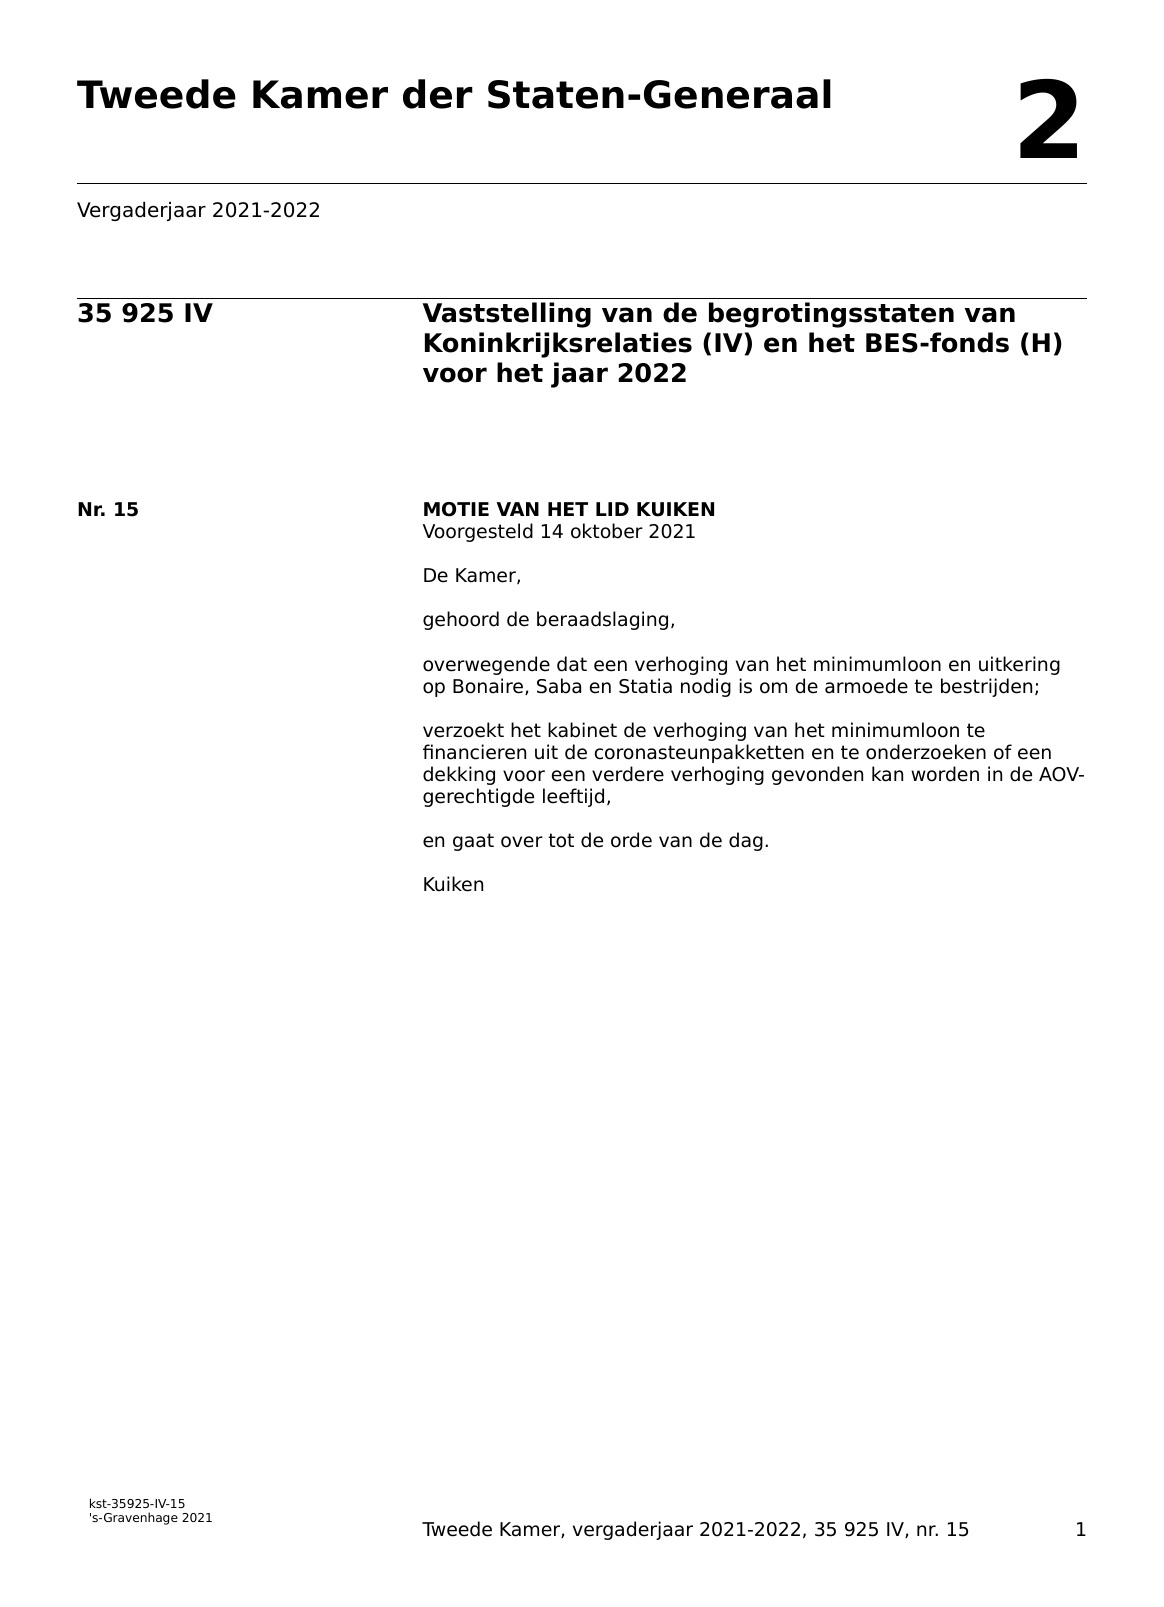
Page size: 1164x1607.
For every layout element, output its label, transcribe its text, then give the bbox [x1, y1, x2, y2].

table_cell Vergaderjaar 2021-2022 [77, 184, 1087, 298]
text overwegende dat een verhoging van het minimumloon en uitkering op Bonaire, Saba en Statia nodig is om de armoede te bestrijden; [422, 653, 1087, 697]
text en gaat over tot de orde van de dag. [422, 830, 1087, 852]
table_header Tweede Kamer der Staten-Generaal [77, 59, 886, 183]
text gehoord de beraadslaging, [422, 609, 1087, 631]
text verzoekt het kabinet de verhoging van het minimumloon te financieren uit de coronasteunpakketten en te onderzoeken of een dekking voor een verdere verhoging gevonden kan worden in de AOV-gerechtigde leeftijd, [422, 720, 1087, 808]
text kst-35925-IV-15 [88, 1497, 323, 1511]
text Voorgesteld 14 oktober 2021 [422, 521, 1087, 543]
text 's-Gravenhage 2021 [88, 1511, 323, 1525]
text Kuiken [422, 874, 1087, 896]
text De Kamer, [422, 565, 1087, 587]
subtitle Nr. 15 MOTIE VAN HET LID KUIKEN [77, 499, 1087, 521]
table_header 2 [886, 59, 1087, 183]
subtitle 35 925 IV Vaststelling van de begrotingsstaten van Koninkrijksrelaties (IV) en het BES-fonds (H) voor het jaar 2022 [77, 299, 1087, 388]
